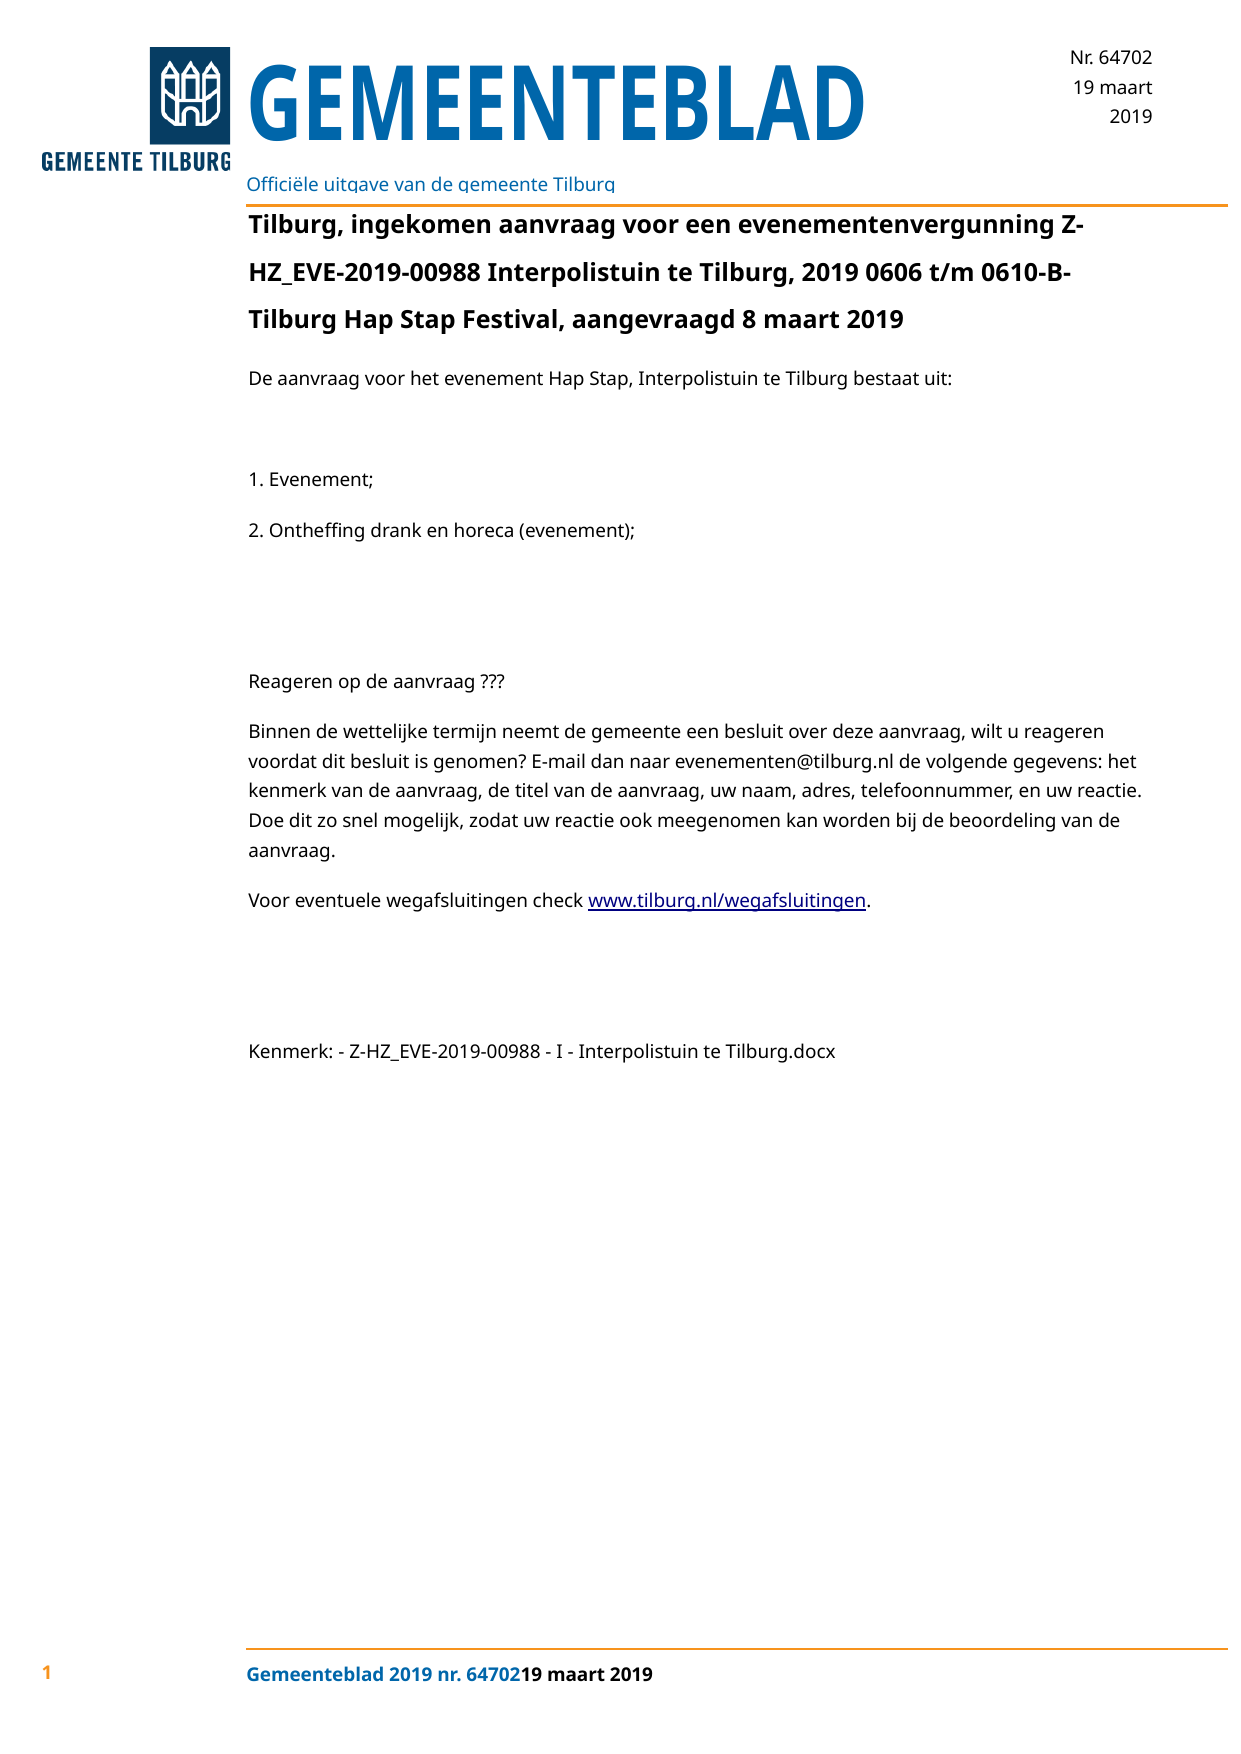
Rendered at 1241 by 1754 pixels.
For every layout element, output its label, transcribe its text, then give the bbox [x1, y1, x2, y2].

text Tilburg, ingekomen aanvraag voor een evenementenvergunning Z-HZ_EVE-2019-00988 Interpolistuin te Tilburg, 2019 0606 t/m 0610-B-Tilburg Hap Stap Festival, aangevraagd 8 maart 2019 [248, 207, 1152, 336]
text 2. Ontheffing drank en horeca (evenement); [248, 517, 1152, 542]
text Binnen de wettelijke termijn neemt de gemeente een besluit over deze aanvraag, wilt u reageren voordat dit besluit is genomen? E-mail dan naar evenementen@tilburg.nl de volgende gegevens: het kenmerk van de aanvraag, de titel van de aanvraag, uw naam, adres, telefoonnummer, en uw reactie. Doe dit zo snel mogelijk, zodat uw reactie ook meegenomen kan worden bij de beoordeling van de aanvraag. [248, 718, 1152, 862]
picture [41, 47, 231, 172]
text De aanvraag voor het evenement Hap Stap, Interpolistuin te Tilburg bestaat uit: [248, 366, 1152, 391]
text Reageren op de aanvraag ??? [248, 668, 1152, 694]
text Voor eventuele wegafsluitingen check www.tilburg.nl/wegafsluitingen. [248, 887, 1152, 913]
text 1. Evenement; [248, 466, 1152, 492]
text Kenmerk: - Z-HZ_EVE-2019-00988 - I - Interpolistuin te Tilburg.docx [248, 1038, 1152, 1064]
